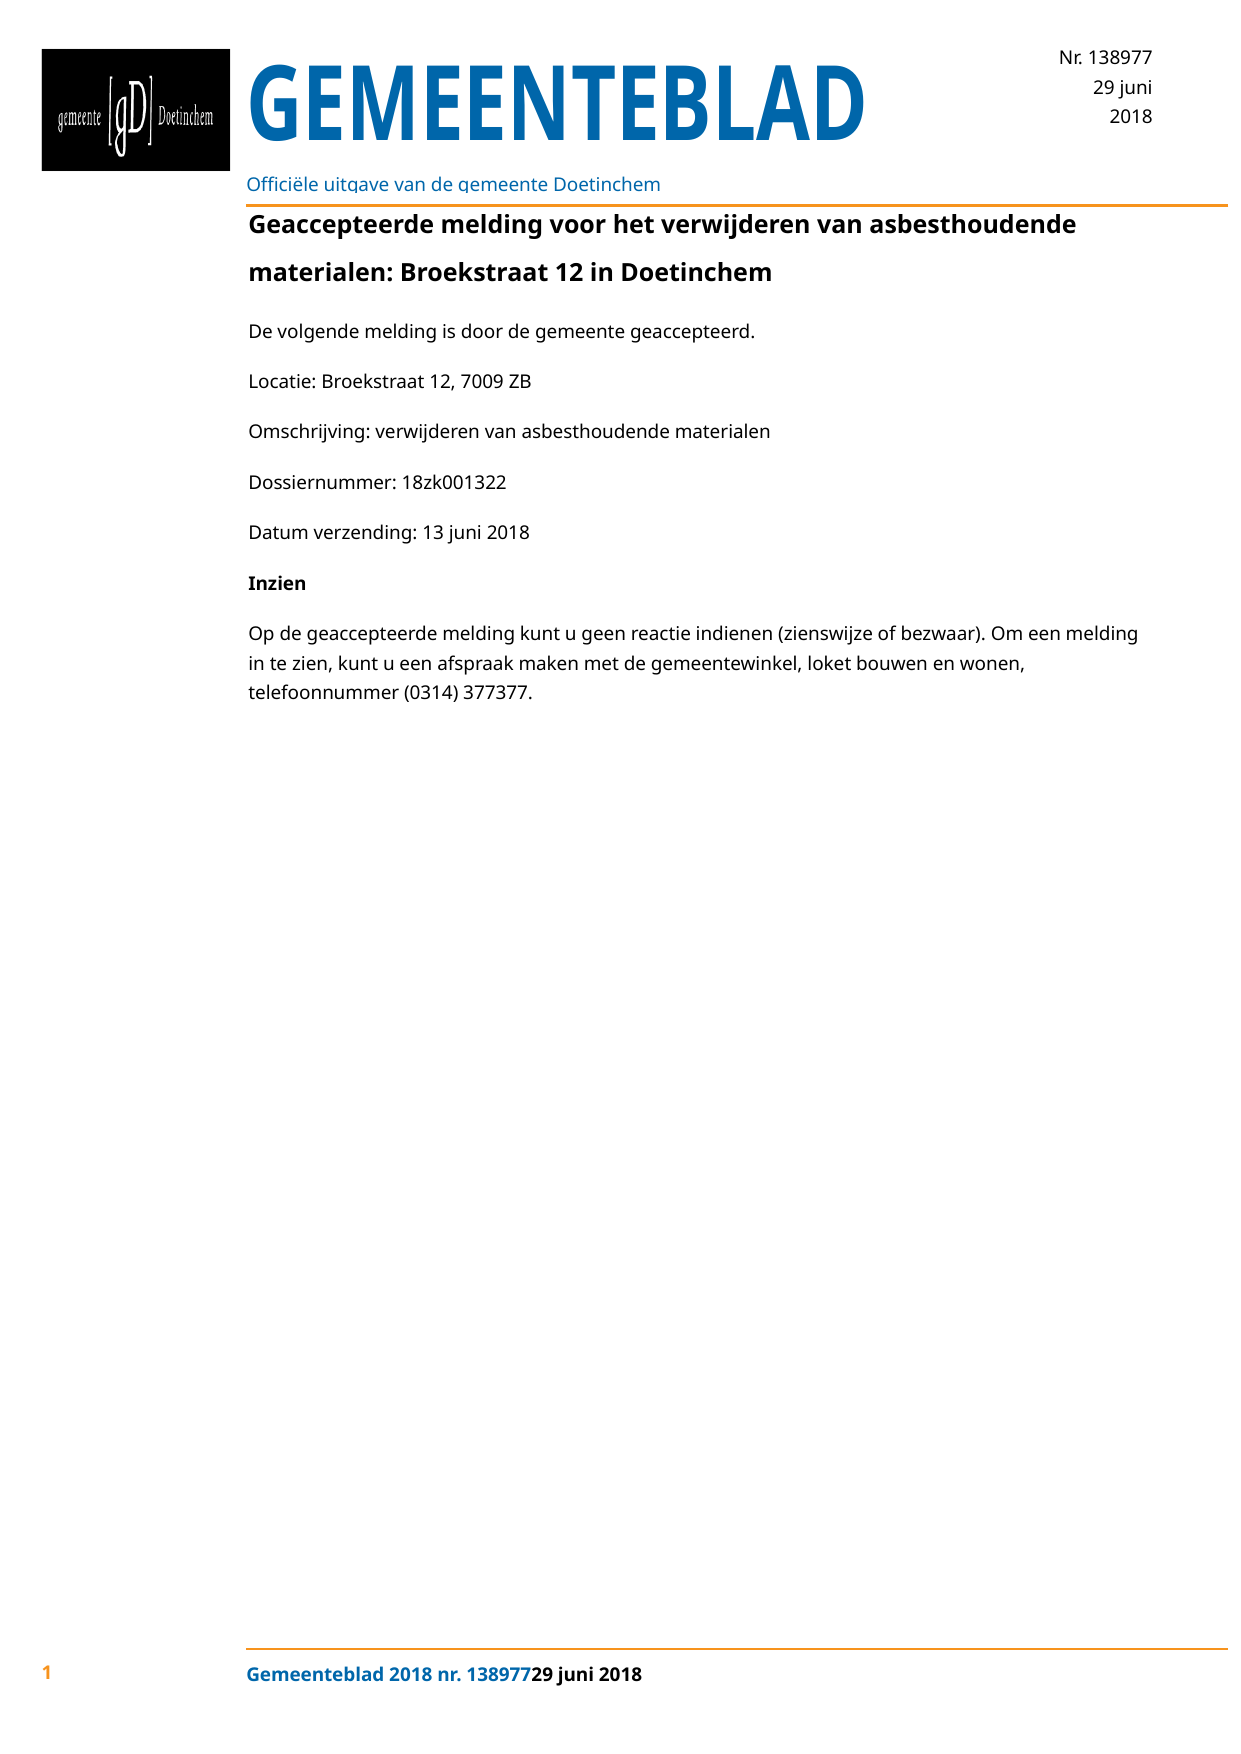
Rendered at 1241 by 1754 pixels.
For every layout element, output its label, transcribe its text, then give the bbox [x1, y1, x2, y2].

text Op de geaccepteerde melding kunt u geen reactie indienen (zienswijze of bezwaar). Om een melding in te zien, kunt u een afspraak maken met de gemeentewinkel, loket bouwen en wonen, telefoonnummer (0314) 377377. [248, 620, 1152, 705]
text De volgende melding is door de gemeente geaccepteerd. [248, 318, 1152, 344]
text Geaccepteerde melding voor het verwijderen van asbesthoudende materialen: Broekstraat 12 in Doetinchem [248, 207, 1152, 288]
text Locatie: Broekstraat 12, 7009 ZB [248, 368, 1152, 394]
text Dossiernummer: 18zk001322 [248, 469, 1152, 495]
text Inzien [248, 570, 1152, 596]
text Omschrijving: verwijderen van asbesthoudende materialen [248, 419, 1152, 444]
picture [41, 47, 231, 172]
text Datum verzending: 13 juni 2018 [248, 519, 1152, 545]
